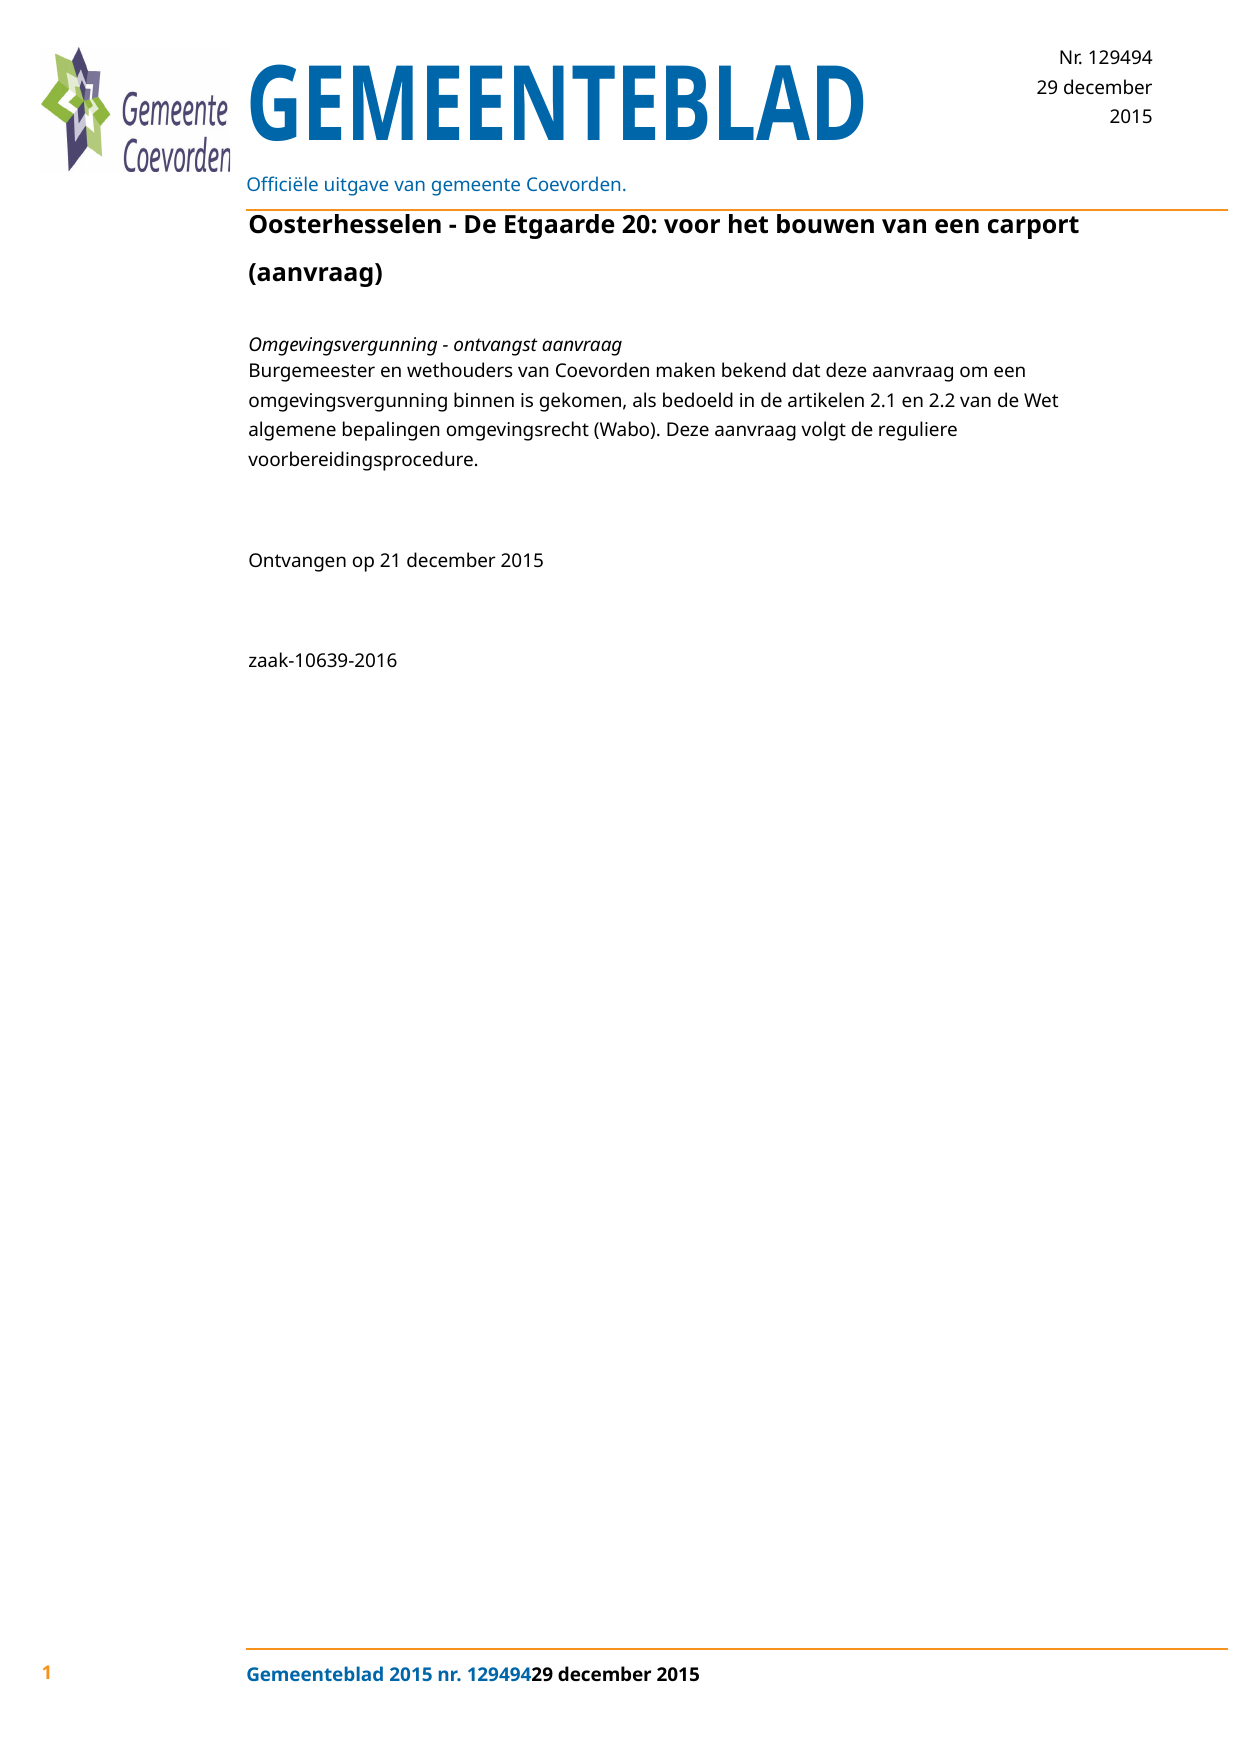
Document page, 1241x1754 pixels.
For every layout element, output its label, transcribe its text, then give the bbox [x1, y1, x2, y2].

text zaak-10639-2016 [248, 648, 1152, 673]
text Burgemeester en wethouders van Coevorden maken bekend dat deze aanvraag om een omgevingsvergunning binnen is gekomen, als bedoeld in de artikelen 2.1 en 2.2 van de Wet algemene bepalingen omgevingsrecht (Wabo). Deze aanvraag volgt de reguliere voorbereidingsprocedure. [248, 357, 1152, 472]
text Ontvangen op 21 december 2015 [248, 547, 1152, 572]
text Omgevingsvergunning - ontvangst aanvraag [248, 331, 1152, 357]
picture [41, 47, 231, 172]
text Oosterhesselen - De Etgaarde 20: voor het bouwen van een carport (aanvraag) [248, 211, 1152, 288]
